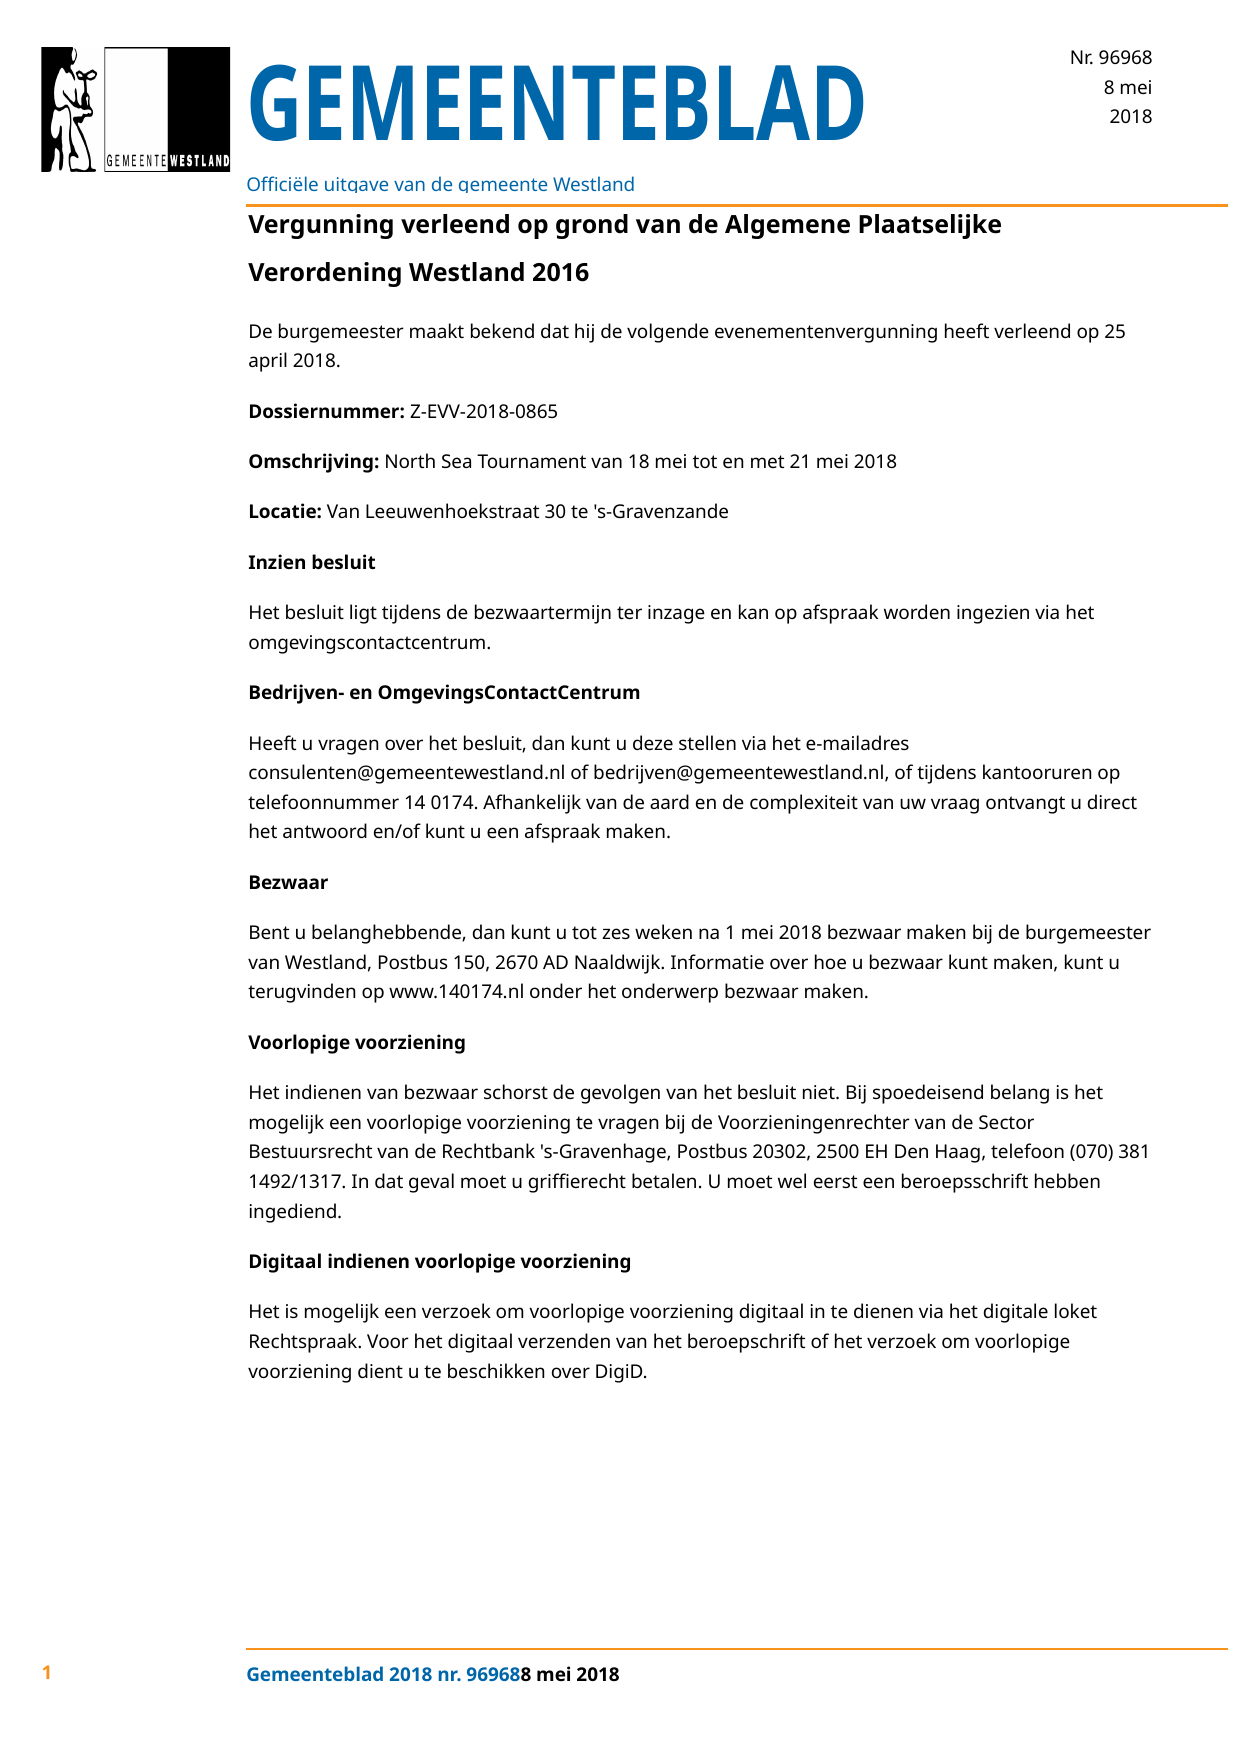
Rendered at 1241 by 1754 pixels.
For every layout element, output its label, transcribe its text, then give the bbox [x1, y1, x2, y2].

text Bedrijven- en OmgevingsContactCentrum [248, 679, 1152, 705]
picture [41, 47, 231, 172]
text Voorlopige voorziening [248, 1029, 1152, 1055]
text Het besluit ligt tijdens de bezwaartermijn ter inzage en kan op afspraak worden ingezien via het omgevingscontactcentrum. [248, 599, 1152, 655]
text Locatie: Van Leeuwenhoekstraat 30 te 's-Gravenzande [248, 499, 1152, 524]
text Vergunning verleend op grond van de Algemene Plaatselijke Verordening Westland 2016 [248, 207, 1152, 288]
text Heeft u vragen over het besluit, dan kunt u deze stellen via het e-mailadres consulenten@gemeentewestland.nl of bedrijven@gemeentewestland.nl, of tijdens kantooruren op telefoonnummer 14 0174. Afhankelijk van de aard en de complexiteit van uw vraag ontvangt u direct het antwoord en/of kunt u een afspraak maken. [248, 730, 1152, 844]
text Digitaal indienen voorlopige voorziening [248, 1248, 1152, 1274]
text De burgemeester maakt bekend dat hij de volgende evenementenvergunning heeft verleend op 25 april 2018. [248, 318, 1152, 373]
text Bent u belanghebbende, dan kunt u tot zes weken na 1 mei 2018 bezwaar maken bij de burgemeester van Westland, Postbus 150, 2670 AD Naaldwijk. Informatie over hoe u bezwaar kunt maken, kunt u terugvinden op www.140174.nl onder het onderwerp bezwaar maken. [248, 919, 1152, 1004]
text Dossiernummer: Z-EVV-2018-0865 [248, 398, 1152, 424]
text Omschrijving: North Sea Tournament van 18 mei tot en met 21 mei 2018 [248, 448, 1152, 474]
text Bezwaar [248, 869, 1152, 895]
text Het indienen van bezwaar schorst de gevolgen van het besluit niet. Bij spoedeisend belang is het mogelijk een voorlopige voorziening te vragen bij de Voorzieningenrechter van de Sector Bestuursrecht van de Rechtbank 's-Gravenhage, Postbus 20302, 2500 EH Den Haag, telefoon (070) 381 1492/1317. In dat geval moet u griffierecht betalen. U moet wel eerst een beroepsschrift hebben ingediend. [248, 1079, 1152, 1224]
text Inzien besluit [248, 549, 1152, 575]
text Het is mogelijk een verzoek om voorlopige voorziening digitaal in te dienen via het digitale loket Rechtspraak. Voor het digitaal verzenden van het beroepschrift of het verzoek om voorlopige voorziening dient u te beschikken over DigiD. [248, 1299, 1152, 1384]
